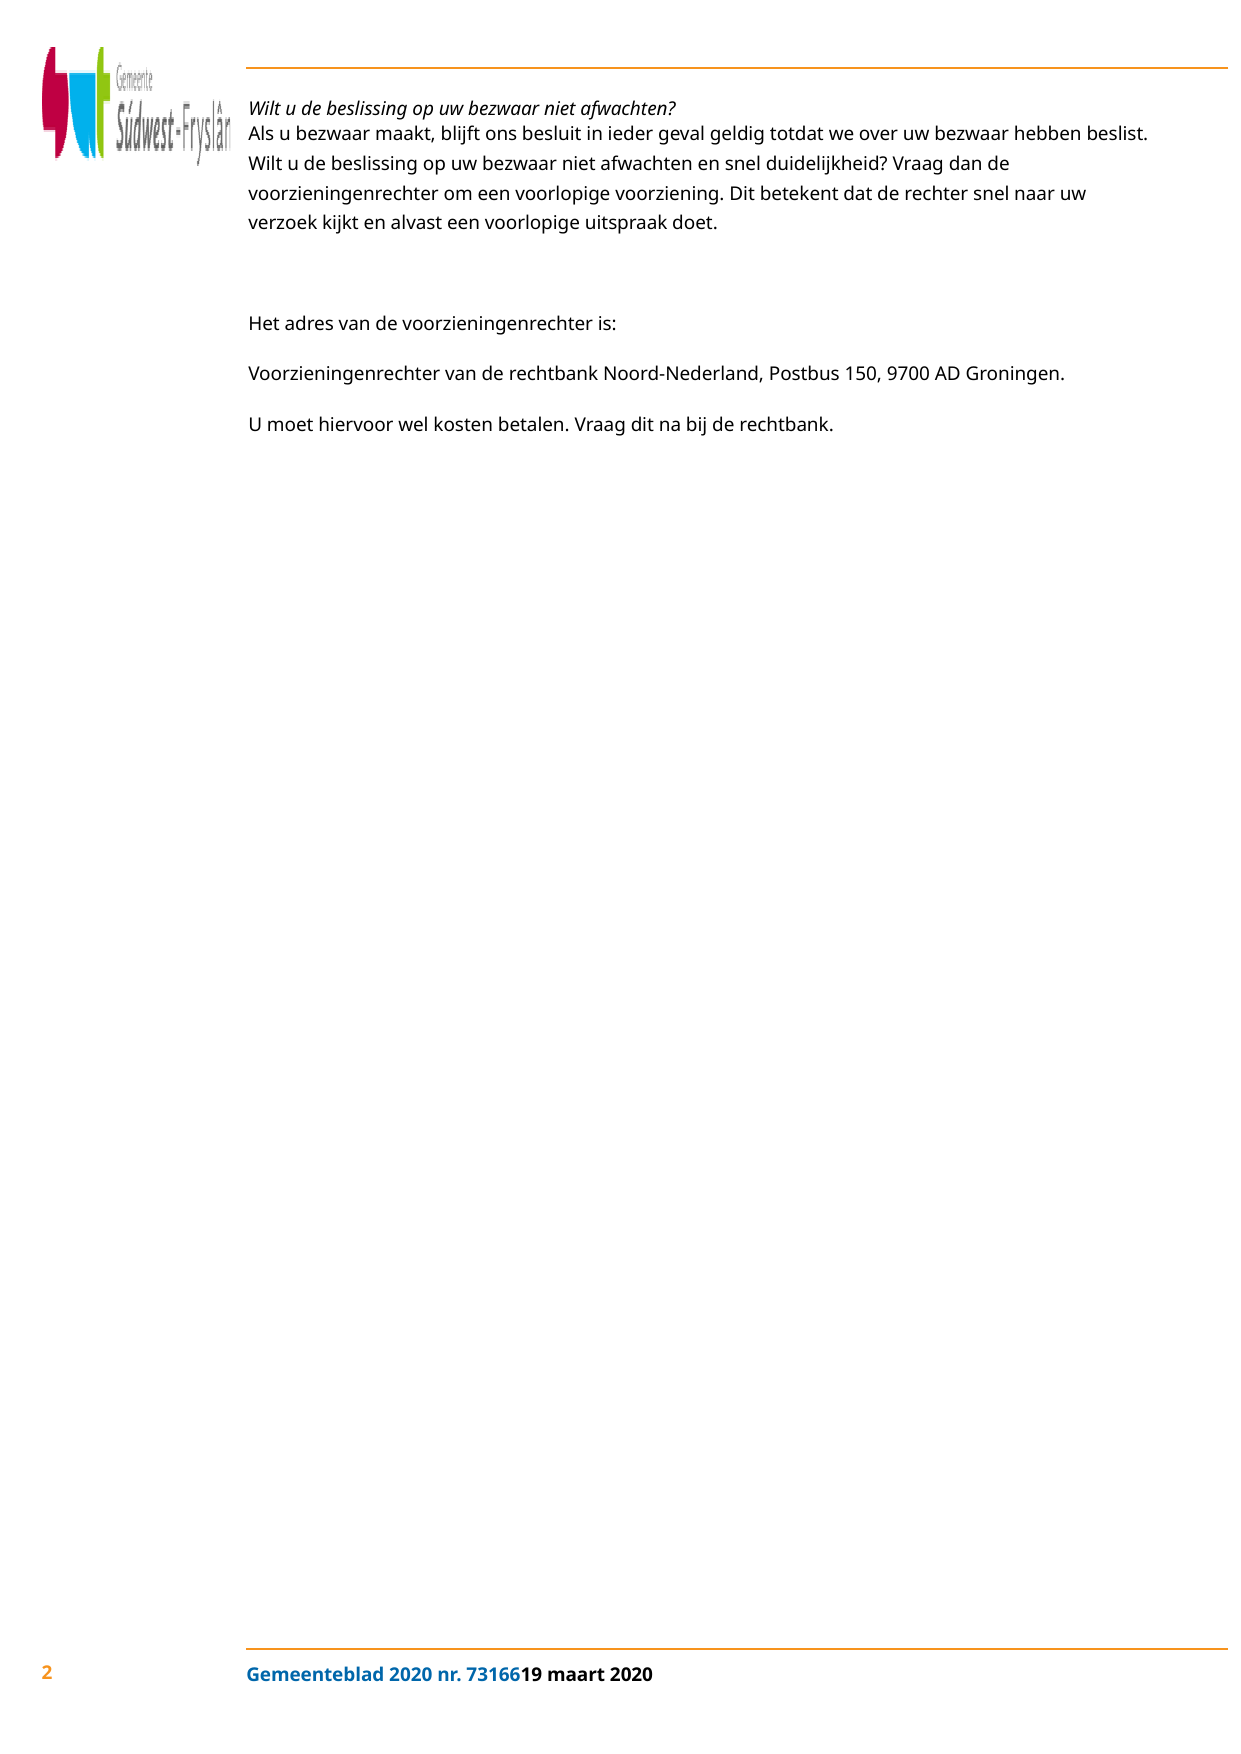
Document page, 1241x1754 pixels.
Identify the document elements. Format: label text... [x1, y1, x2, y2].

text Als u bezwaar maakt, blijft ons besluit in ieder geval geldig totdat we over uw bezwaar hebben beslist. Wilt u de beslissing op uw bezwaar niet afwachten en snel duidelijkheid? Vraag dan de voorzieningenrechter om een voorlopige voorziening. Dit betekent dat de rechter snel naar uw verzoek kijkt en alvast een voorlopige uitspraak doet. [248, 121, 1152, 235]
text U moet hiervoor wel kosten betalen. Vraag dit na bij de rechtbank. [248, 411, 1152, 437]
text Het adres van de voorzieningenrechter is: [248, 310, 1152, 336]
picture [41, 47, 231, 172]
text Wilt u de beslissing op uw bezwaar niet afwachten? [248, 95, 1152, 121]
text Voorzieningenrechter van de rechtbank Noord-Nederland, Postbus 150, 9700 AD Groningen. [248, 361, 1152, 386]
